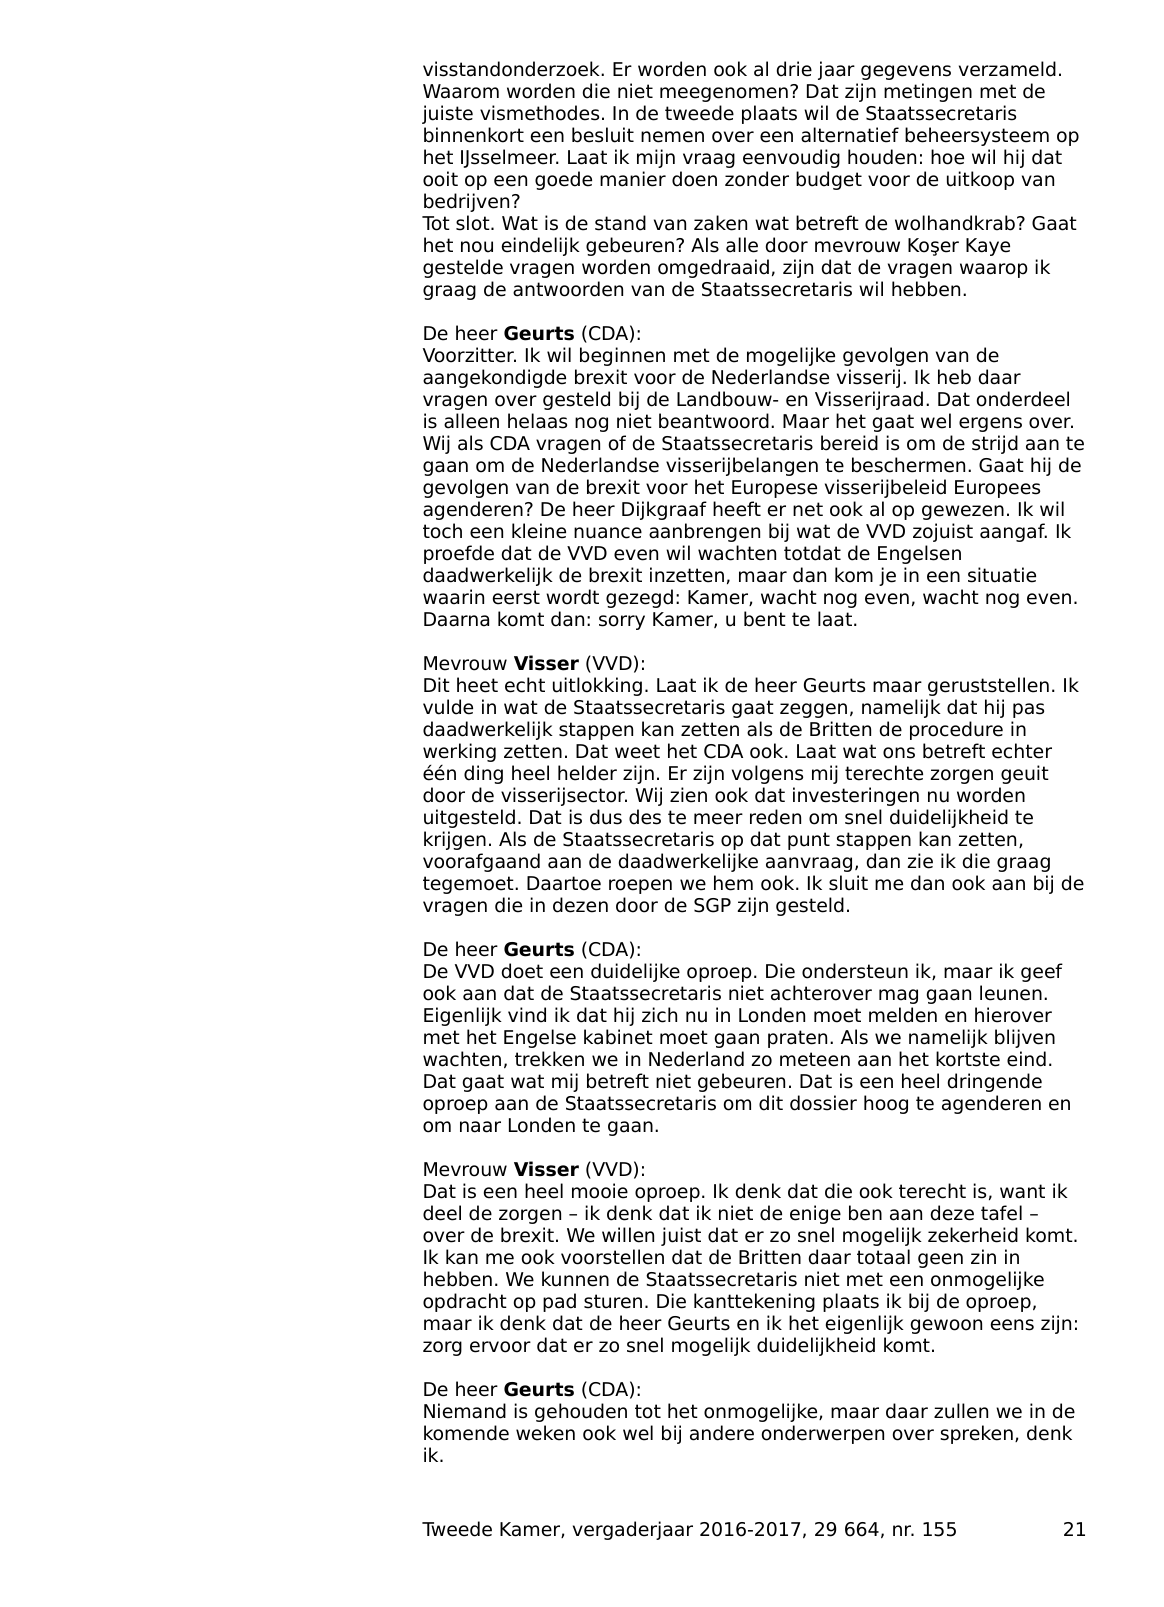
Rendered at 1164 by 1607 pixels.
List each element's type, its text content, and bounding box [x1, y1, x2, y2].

text Mevrouw Visser (VVD): [422, 1159, 1087, 1181]
text Voorzitter. Ik wil beginnen met de mogelijke gevolgen van de aangekondigde brexit voor de Nederlandse visserij. Ik heb daar vragen over gesteld bij de Landbouw- en Visserijraad. Dat onderdeel is alleen helaas nog niet beantwoord. Maar het gaat wel ergens over. Wij als CDA vragen of de Staatssecretaris bereid is om de strijd aan te gaan om de Nederlandse visserijbelangen te beschermen. Gaat hij de gevolgen van de brexit voor het Europese visserijbeleid Europees agenderen? De heer Dijkgraaf heeft er net ook al op gewezen. Ik wil toch een kleine nuance aanbrengen bij wat de VVD zojuist aangaf. Ik proefde dat de VVD even wil wachten totdat de Engelsen daadwerkelijk de brexit inzetten, maar dan kom je in een situatie waarin eerst wordt gezegd: Kamer, wacht nog even, wacht nog even. Daarna komt dan: sorry Kamer, u bent te laat. [422, 345, 1087, 631]
text Mevrouw Visser (VVD): [422, 653, 1087, 675]
text De heer Geurts (CDA): [422, 939, 1087, 961]
text De VVD doet een duidelijke oproep. Die ondersteun ik, maar ik geef ook aan dat de Staatssecretaris niet achterover mag gaan leunen. Eigenlijk vind ik dat hij zich nu in Londen moet melden en hierover met het Engelse kabinet moet gaan praten. Als we namelijk blijven wachten, trekken we in Nederland zo meteen aan het kortste eind. Dat gaat wat mij betreft niet gebeuren. Dat is een heel dringende oproep aan de Staatssecretaris om dit dossier hoog te agenderen en om naar Londen te gaan. [422, 961, 1087, 1137]
text visstandonderzoek. Er worden ook al drie jaar gegevens verzameld. Waarom worden die niet meegenomen? Dat zijn metingen met de juiste vismethodes. In de tweede plaats wil de Staatssecretaris binnenkort een besluit nemen over een alternatief beheersysteem op het IJsselmeer. Laat ik mijn vraag eenvoudig houden: hoe wil hij dat ooit op een goede manier doen zonder budget voor de uitkoop van bedrijven? [422, 59, 1087, 213]
text De heer Geurts (CDA): [422, 1379, 1087, 1401]
text Dit heet echt uitlokking. Laat ik de heer Geurts maar geruststellen. Ik vulde in wat de Staatssecretaris gaat zeggen, namelijk dat hij pas daadwerkelijk stappen kan zetten als de Britten de procedure in werking zetten. Dat weet het CDA ook. Laat wat ons betreft echter één ding heel helder zijn. Er zijn volgens mij terechte zorgen geuit door de visserijsector. Wij zien ook dat investeringen nu worden uitgesteld. Dat is dus des te meer reden om snel duidelijkheid te krijgen. Als de Staatssecretaris op dat punt stappen kan zetten, voorafgaand aan de daadwerkelijke aanvraag, dan zie ik die graag tegemoet. Daartoe roepen we hem ook. Ik sluit me dan ook aan bij de vragen die in dezen door de SGP zijn gesteld. [422, 675, 1087, 917]
text De heer Geurts (CDA): [422, 323, 1087, 345]
text Dat is een heel mooie oproep. Ik denk dat die ook terecht is, want ik deel de zorgen – ik denk dat ik niet de enige ben aan deze tafel – over de brexit. We willen juist dat er zo snel mogelijk zekerheid komt. Ik kan me ook voorstellen dat de Britten daar totaal geen zin in hebben. We kunnen de Staatssecretaris niet met een onmogelijke opdracht op pad sturen. Die kanttekening plaats ik bij de oproep, maar ik denk dat de heer Geurts en ik het eigenlijk gewoon eens zijn: zorg ervoor dat er zo snel mogelijk duidelijkheid komt. [422, 1181, 1087, 1357]
text Tot slot. Wat is de stand van zaken wat betreft de wolhandkrab? Gaat het nou eindelijk gebeuren? Als alle door mevrouw Koşer Kaye gestelde vragen worden omgedraaid, zijn dat de vragen waarop ik graag de antwoorden van de Staatssecretaris wil hebben. [422, 213, 1087, 301]
text Niemand is gehouden tot het onmogelijke, maar daar zullen we in de komende weken ook wel bij andere onderwerpen over spreken, denk ik. [422, 1401, 1087, 1467]
